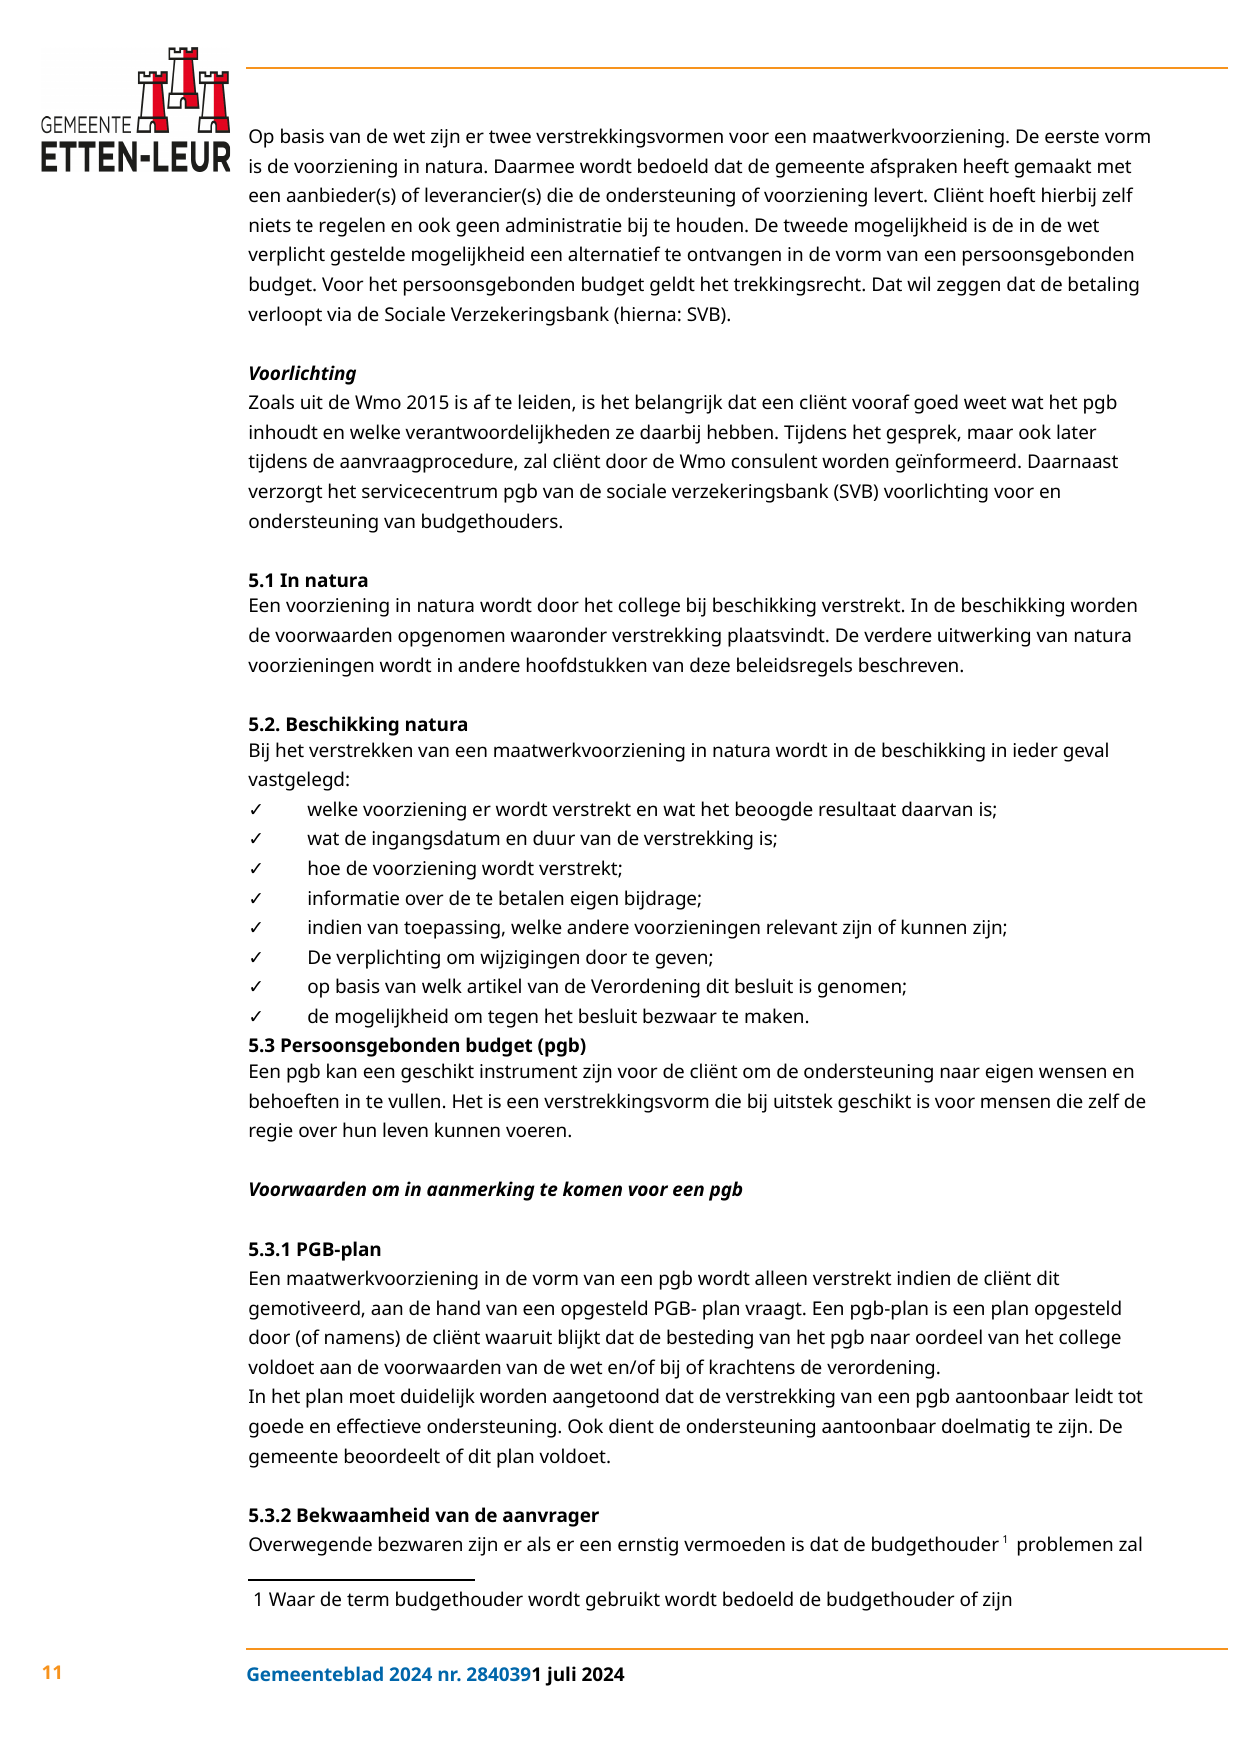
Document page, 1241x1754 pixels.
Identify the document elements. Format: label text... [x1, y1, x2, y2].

list wat de ingangsdatum en duur van de verstrekking is; [248, 826, 1152, 851]
picture [41, 47, 231, 172]
list op basis van welk artikel van de Verordening dit besluit is genomen; [248, 973, 1152, 999]
text Een maatwerkvoorziening in de vorm van een pgb wordt alleen verstrekt indien de cliënt dit gemotiveerd, aan de hand van een opgesteld PGB- plan vraagt. Een pgb-plan is een plan opgesteld door (of namens) de cliënt waaruit blijkt dat de besteding van het pgb naar oordeel van het college voldoet aan de voorwaarden van de wet en/of bij of krachtens de verordening. [248, 1265, 1152, 1380]
list informatie over de te betalen eigen bijdrage; [248, 885, 1152, 910]
text 5.1 In natura [248, 567, 1152, 593]
text Waar de term budgethouder wordt gebruikt wordt bedoeld de budgethouder of zijn [248, 1586, 1152, 1612]
list indien van toepassing, welke andere voorzieningen relevant zijn of kunnen zijn; [248, 914, 1152, 940]
list de mogelijkheid om tegen het besluit bezwaar te maken. [248, 1003, 1152, 1029]
text Op basis van de wet zijn er twee verstrekkingsvormen voor een maatwerkvoorziening. De eerste vorm is de voorziening in natura. Daarmee wordt bedoeld dat de gemeente afspraken heeft gemaakt met een aanbieder(s) of leverancier(s) die de ondersteuning of voorziening levert. Cliënt hoeft hierbij zelf niets te regelen en ook geen administratie bij te houden. De tweede mogelijkheid is de in de wet verplicht gestelde mogelijkheid een alternatief te ontvangen in de vorm van een persoonsgebonden budget. Voor het persoonsgebonden budget geldt het trekkingsrecht. Dat wil zeggen dat de betaling verloopt via de Sociale Verzekeringsbank (hierna: SVB). [248, 123, 1152, 326]
list De verplichting om wijzigingen door te geven; [248, 944, 1152, 969]
text Overwegende bezwaren zijn er als er een ernstig vermoeden is dat de budgethouder problemen zal [248, 1532, 1152, 1557]
text Bij het verstrekken van een maatwerkvoorziening in natura wordt in de beschikking in ieder geval vastgelegd: [248, 737, 1152, 792]
text 5.3 Persoonsgebonden budget (pgb) [248, 1033, 1152, 1058]
text Voorlichting [248, 360, 1152, 386]
text Zoals uit de Wmo 2015 is af te leiden, is het belangrijk dat een cliënt vooraf goed weet wat het pgb inhoudt en welke verantwoordelijkheden ze daarbij hebben. Tijdens het gesprek, maar ook later tijdens de aanvraagprocedure, zal cliënt door de Wmo consulent worden geïnformeerd. Daarnaast verzorgt het servicecentrum pgb van de sociale verzekeringsbank (SVB) voorlichting voor en ondersteuning van budgethouders. [248, 389, 1152, 533]
text Een pgb kan een geschikt instrument zijn voor de cliënt om de ondersteuning naar eigen wensen en behoeften in te vullen. Het is een verstrekkingsvorm die bij uitstek geschikt is voor mensen die zelf de regie over hun leven kunnen voeren. [248, 1058, 1152, 1143]
text 5.3.2 Bekwaamheid van de aanvrager [248, 1502, 1152, 1528]
text In het plan moet duidelijk worden aangetoond dat de verstrekking van een pgb aantoonbaar leidt tot goede en effectieve ondersteuning. Ook dient de ondersteuning aantoonbaar doelmatig te zijn. De gemeente beoordeelt of dit plan voldoet. [248, 1384, 1152, 1469]
text 5.3.1 PGB-plan [248, 1236, 1152, 1262]
text Een voorziening in natura wordt door het college bij beschikking verstrekt. In de beschikking worden de voorwaarden opgenomen waaronder verstrekking plaatsvindt. De verdere uitwerking van natura voorzieningen wordt in andere hoofdstukken van deze beleidsregels beschreven. [248, 593, 1152, 678]
list welke voorziening er wordt verstrekt en wat het beoogde resultaat daarvan is; [248, 796, 1152, 822]
list hoe de voorziening wordt verstrekt; [248, 855, 1152, 881]
text Voorwaarden om in aanmerking te komen voor een pgb [248, 1177, 1152, 1202]
text 5.2. Beschikking natura [248, 711, 1152, 737]
